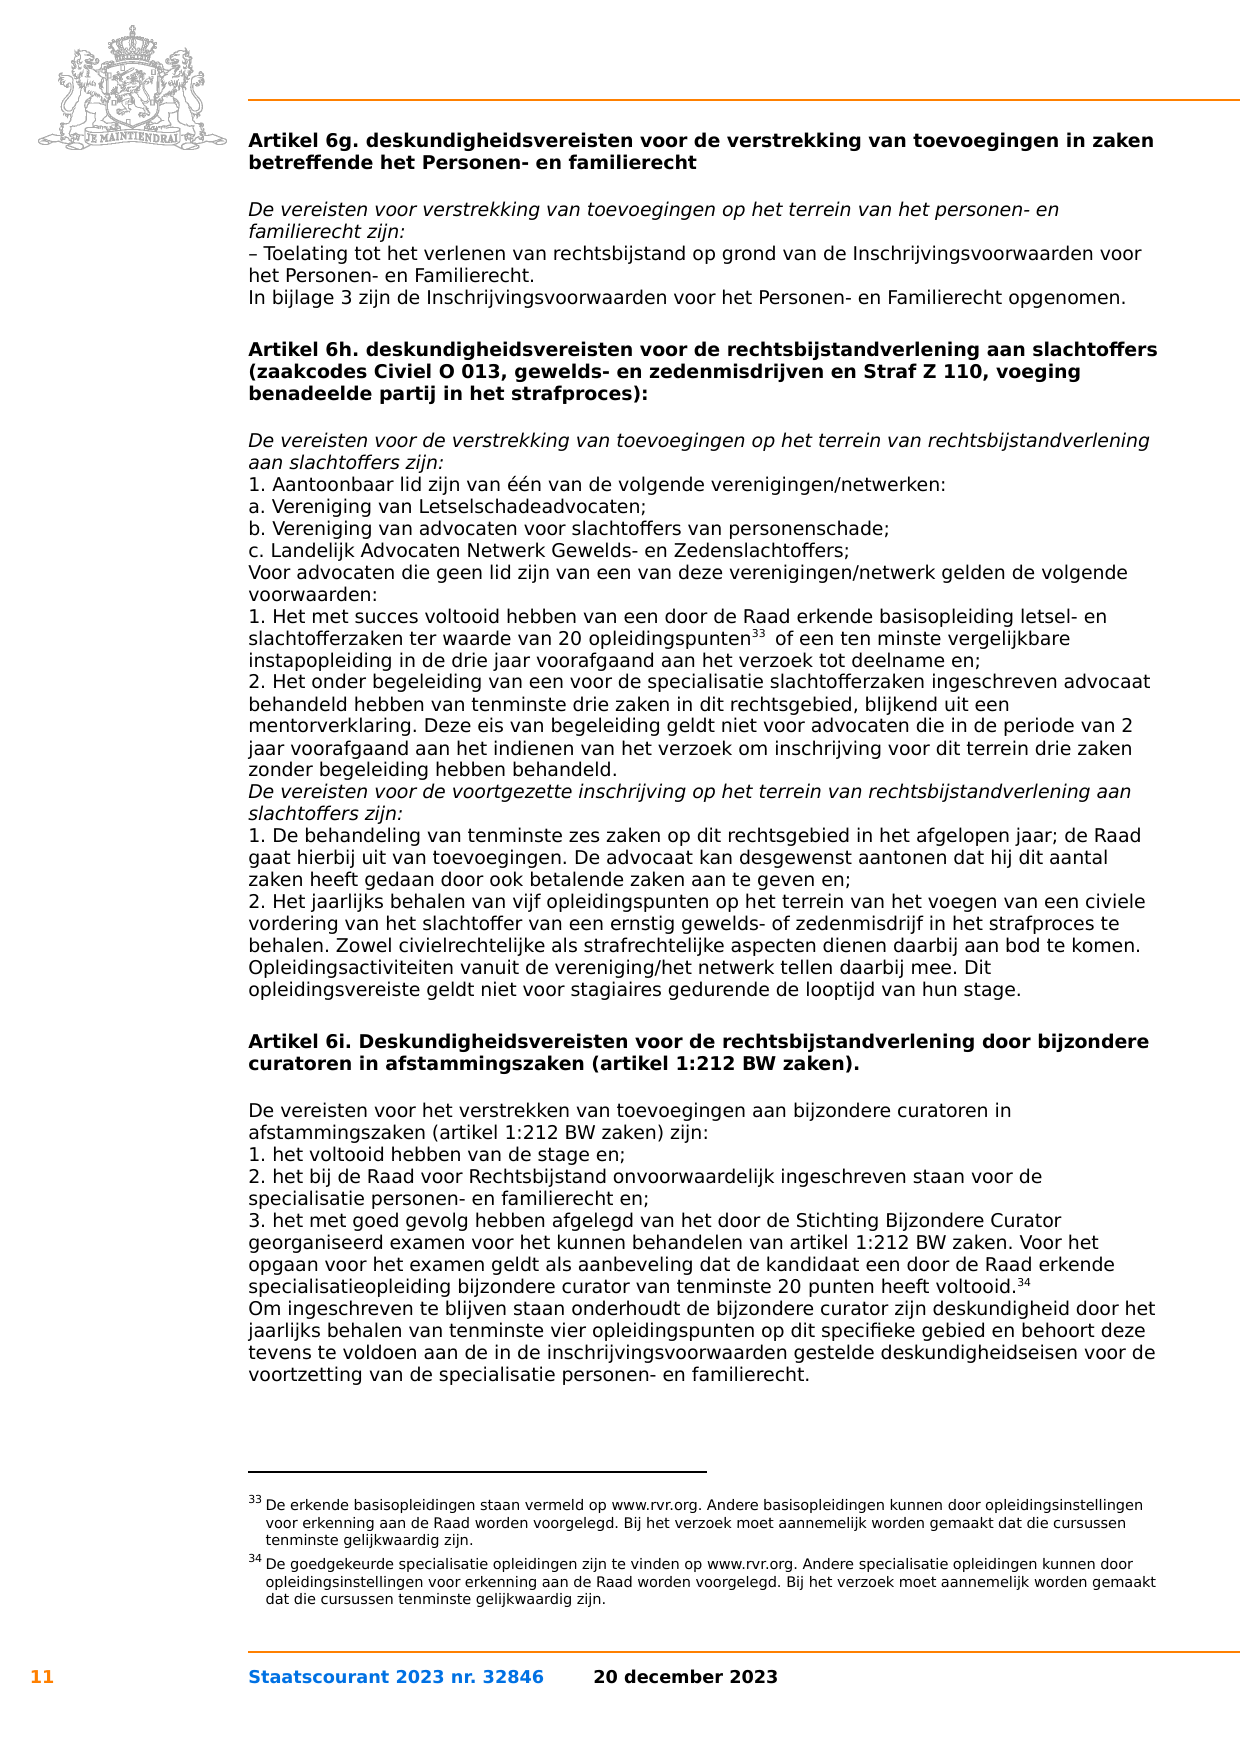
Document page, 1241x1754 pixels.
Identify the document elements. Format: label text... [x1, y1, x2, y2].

text De vereisten voor de voortgezette inschrijving op het terrein van rechtsbijstandverlening aan slachtoffers zijn: [248, 781, 1163, 825]
text b. Vereniging van advocaten voor slachtoffers van personenschade; [248, 518, 1163, 539]
text Voor advocaten die geen lid zijn van een van deze verenigingen/netwerk gelden de volgende voorwaarden: [248, 562, 1163, 606]
text c. Landelijk Advocaten Netwerk Gewelds- en Zedenslachtoffers; [248, 539, 1163, 562]
text De vereisten voor de verstrekking van toevoegingen op het terrein van rechtsbijstandverlening aan slachtoffers zijn: [248, 430, 1163, 474]
text – Toelating tot het verlenen van rechtsbijstand op grond van de Inschrijvingsvoorwaarden voor het Personen- en Familierecht. [248, 243, 1163, 287]
text 1. Het met succes voltooid hebben van een door de Raad erkende basisopleiding letsel- en slachtofferzaken ter waarde van 20 opleidingspunten of een ten minste vergelijkbare instapopleiding in de drie jaar voorafgaand aan het verzoek tot deelname en; [248, 606, 1163, 671]
text De vereisten voor verstrekking van toevoegingen op het terrein van het personen- en familierecht zijn: [248, 199, 1163, 243]
text De vereisten voor het verstrekken van toevoegingen aan bijzondere curatoren in afstammingszaken (artikel 1:212 BW zaken) zijn: [248, 1100, 1163, 1144]
text 2. Het jaarlijks behalen van vijf opleidingspunten op het terrein van het voegen van een civiele vordering van het slachtoffer van een ernstig gewelds- of zedenmisdrijf in het strafproces te behalen. Zowel civielrechtelijke als strafrechtelijke aspecten dienen daarbij aan bod te komen. Opleidingsactiviteiten vanuit de vereniging/het netwerk tellen daarbij mee. Dit opleidingsvereiste geldt niet voor stagiaires gedurende de looptijd van hun stage. [248, 891, 1163, 1001]
text 2. het bij de Raad voor Rechtsbijstand onvoorwaardelijk ingeschreven staan voor de specialisatie personen- en familierecht en; [248, 1166, 1163, 1210]
text In bijlage 3 zijn de Inschrijvingsvoorwaarden voor het Personen- en Familierecht opgenomen. [248, 287, 1163, 309]
text De goedgekeurde specialisatie opleidingen zijn te vinden op www.rvr.org. Andere specialisatie opleidingen kunnen door opleidingsinstellingen voor erkenning aan de Raad worden voorgelegd. Bij het verzoek moet aannemelijk worden gemaakt dat die cursussen tenminste gelijkwaardig zijn. [248, 1552, 1163, 1608]
text 1. Aantoonbaar lid zijn van één van de volgende verenigingen/netwerken: [248, 474, 1163, 496]
text a. Vereniging van Letselschadeadvocaten; [248, 496, 1163, 518]
text 1. het voltooid hebben van de stage en; [248, 1144, 1163, 1166]
text 3. het met goed gevolg hebben afgelegd van het door de Stichting Bijzondere Curator georganiseerd examen voor het kunnen behandelen van artikel 1:212 BW zaken. Voor het opgaan voor het examen geldt als aanbeveling dat de kandidaat een door de Raad erkende specialisatieopleiding bijzondere curator van tenminste 20 punten heeft voltooid. [248, 1210, 1163, 1298]
text 1. De behandeling van tenminste zes zaken op dit rechtsgebied in het afgelopen jaar; de Raad gaat hierbij uit van toevoegingen. De advocaat kan desgewenst aantonen dat hij dit aantal zaken heeft gedaan door ook betalende zaken aan te geven en; [248, 825, 1163, 891]
subtitle Artikel 6g. deskundigheidsvereisten voor de verstrekking van toevoegingen in zaken betreffende het Personen- en familierecht [248, 130, 1163, 174]
text De erkende basisopleidingen staan vermeld op www.rvr.org. Andere basisopleidingen kunnen door opleidingsinstellingen voor erkenning aan de Raad worden voorgelegd. Bij het verzoek moet aannemelijk worden gemaakt dat die cursussen tenminste gelijkwaardig zijn. [248, 1493, 1163, 1549]
text Om ingeschreven te blijven staan onderhoudt de bijzondere curator zijn deskundigheid door het jaarlijks behalen van tenminste vier opleidingspunten op dit specifieke gebied en behoort deze tevens te voldoen aan de in de inschrijvingsvoorwaarden gestelde deskundigheidseisen voor de voortzetting van de specialisatie personen- en familierecht. [248, 1298, 1163, 1386]
text 2. Het onder begeleiding van een voor de specialisatie slachtofferzaken ingeschreven advocaat behandeld hebben van tenminste drie zaken in dit rechtsgebied, blijkend uit een mentorverklaring. Deze eis van begeleiding geldt niet voor advocaten die in de periode van 2 jaar voorafgaand aan het indienen van het verzoek om inschrijving voor dit terrein drie zaken zonder begeleiding hebben behandeld. [248, 671, 1163, 781]
picture [38, 25, 227, 150]
subtitle Artikel 6i. Deskundigheidsvereisten voor de rechtsbijstandverlening door bijzondere curatoren in afstammingszaken (artikel 1:212 BW zaken). [248, 1031, 1163, 1075]
subtitle Artikel 6h. deskundigheidsvereisten voor de rechtsbijstandverlening aan slachtoffers (zaakcodes Civiel O 013, gewelds- en zedenmisdrijven en Straf Z 110, voeging benadeelde partij in het strafproces): [248, 339, 1163, 405]
